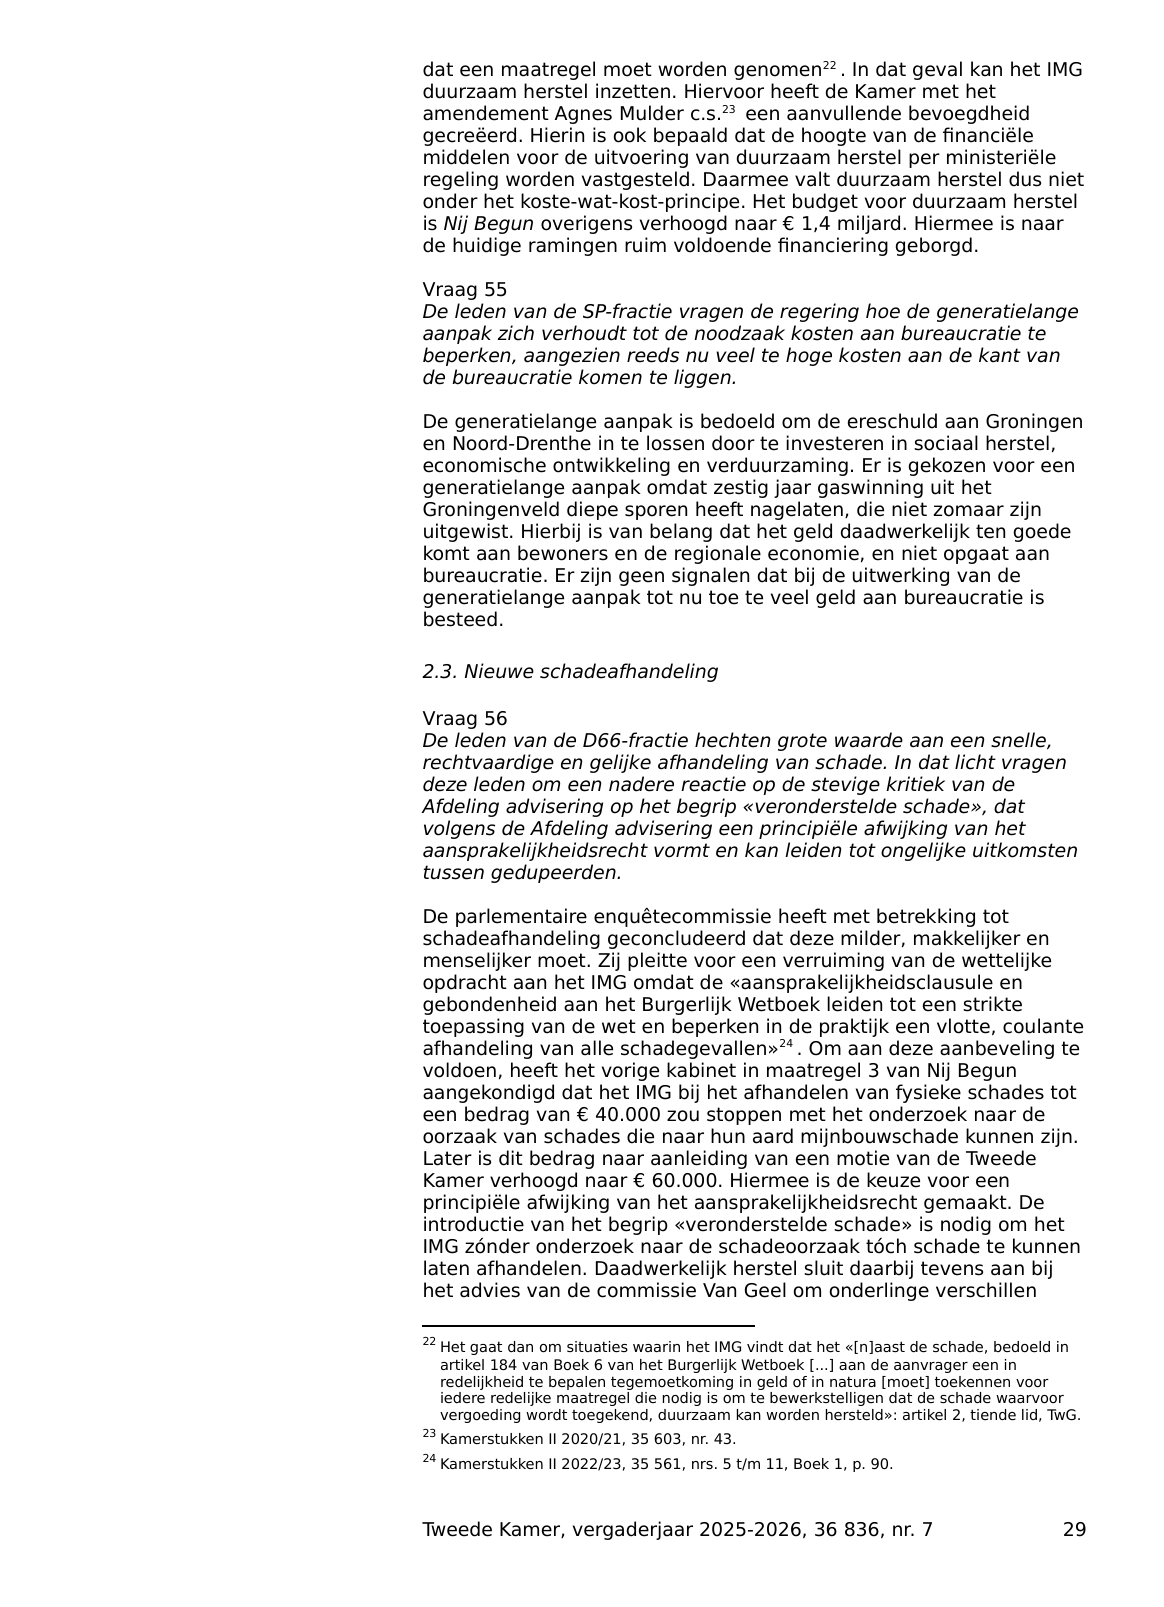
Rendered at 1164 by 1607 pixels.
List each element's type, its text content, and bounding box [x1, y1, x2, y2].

subtitle 2.3. Nieuwe schadeafhandeling [422, 661, 1087, 683]
text Het gaat dan om situaties waarin het IMG vindt dat het «[n]aast de schade, bedoeld in artikel 184 van Boek 6 van het Burgerlijk Wetboek [...] aan de aanvrager een in redelijkheid te bepalen tegemoetkoming in geld of in natura [moet] toekennen voor iedere redelijke maatregel die nodig is om te bewerkstelligen dat de schade waarvoor vergoeding wordt toegekend, duurzaam kan worden hersteld»: artikel 2, tiende lid, TwG. [422, 1335, 1087, 1424]
text Vraag 55 [422, 279, 1087, 301]
text De leden van de SP-fractie vragen de regering hoe de generatielange aanpak zich verhoudt tot de noodzaak kosten aan bureaucratie te beperken, aangezien reeds nu veel te hoge kosten aan de kant van de bureaucratie komen te liggen. [422, 301, 1087, 389]
text Kamerstukken II 2022/23, 35 561, nrs. 5 t/m 11, Boek 1, p. 90. [422, 1452, 1087, 1474]
text dat een maatregel moet worden genomen. In dat geval kan het IMG duurzaam herstel inzetten. Hiervoor heeft de Kamer met het amendement Agnes Mulder c.s. een aanvullende bevoegdheid gecreëerd. Hierin is ook bepaald dat de hoogte van de financiële middelen voor de uitvoering van duurzaam herstel per ministeriële regeling worden vastgesteld. Daarmee valt duurzaam herstel dus niet onder het koste-wat-kost-principe. Het budget voor duurzaam herstel is Nij Begun overigens verhoogd naar € 1,4 miljard. Hiermee is naar de huidige ramingen ruim voldoende financiering geborgd. [422, 59, 1087, 257]
text De generatielange aanpak is bedoeld om de ereschuld aan Groningen en Noord-Drenthe in te lossen door te investeren in sociaal herstel, economische ontwikkeling en verduurzaming. Er is gekozen voor een generatielange aanpak omdat zestig jaar gaswinning uit het Groningenveld diepe sporen heeft nagelaten, die niet zomaar zijn uitgewist. Hierbij is van belang dat het geld daadwerkelijk ten goede komt aan bewoners en de regionale economie, en niet opgaat aan bureaucratie. Er zijn geen signalen dat bij de uitwerking van de generatielange aanpak tot nu toe te veel geld aan bureaucratie is besteed. [422, 411, 1087, 631]
text Kamerstukken II 2020/21, 35 603, nr. 43. [422, 1427, 1087, 1449]
text Vraag 56 [422, 708, 1087, 730]
text De parlementaire enquêtecommissie heeft met betrekking tot schadeafhandeling geconcludeerd dat deze milder, makkelijker en menselijker moet. Zij pleitte voor een verruiming van de wettelijke opdracht aan het IMG omdat de «aansprakelijkheidsclausule en gebondenheid aan het Burgerlijk Wetboek leiden tot een strikte toepassing van de wet en beperken in de praktijk een vlotte, coulante afhandeling van alle schadegevallen». Om aan deze aanbeveling te voldoen, heeft het vorige kabinet in maatregel 3 van Nij Begun aangekondigd dat het IMG bij het afhandelen van fysieke schades tot een bedrag van € 40.000 zou stoppen met het onderzoek naar de oorzaak van schades die naar hun aard mijnbouwschade kunnen zijn. Later is dit bedrag naar aanleiding van een motie van de Tweede Kamer verhoogd naar € 60.000. Hiermee is de keuze voor een principiële afwijking van het aansprakelijkheidsrecht gemaakt. De introductie van het begrip «veronderstelde schade» is nodig om het IMG zónder onderzoek naar de schadeoorzaak tóch schade te kunnen laten afhandelen. Daadwerkelijk herstel sluit daarbij tevens aan bij het advies van de commissie Van Geel om onderlinge verschillen [422, 906, 1087, 1302]
text De leden van de D66-fractie hechten grote waarde aan een snelle, rechtvaardige en gelijke afhandeling van schade. In dat licht vragen deze leden om een nadere reactie op de stevige kritiek van de Afdeling advisering op het begrip «veronderstelde schade», dat volgens de Afdeling advisering een principiële afwijking van het aansprakelijkheidsrecht vormt en kan leiden tot ongelijke uitkomsten tussen gedupeerden. [422, 730, 1087, 884]
